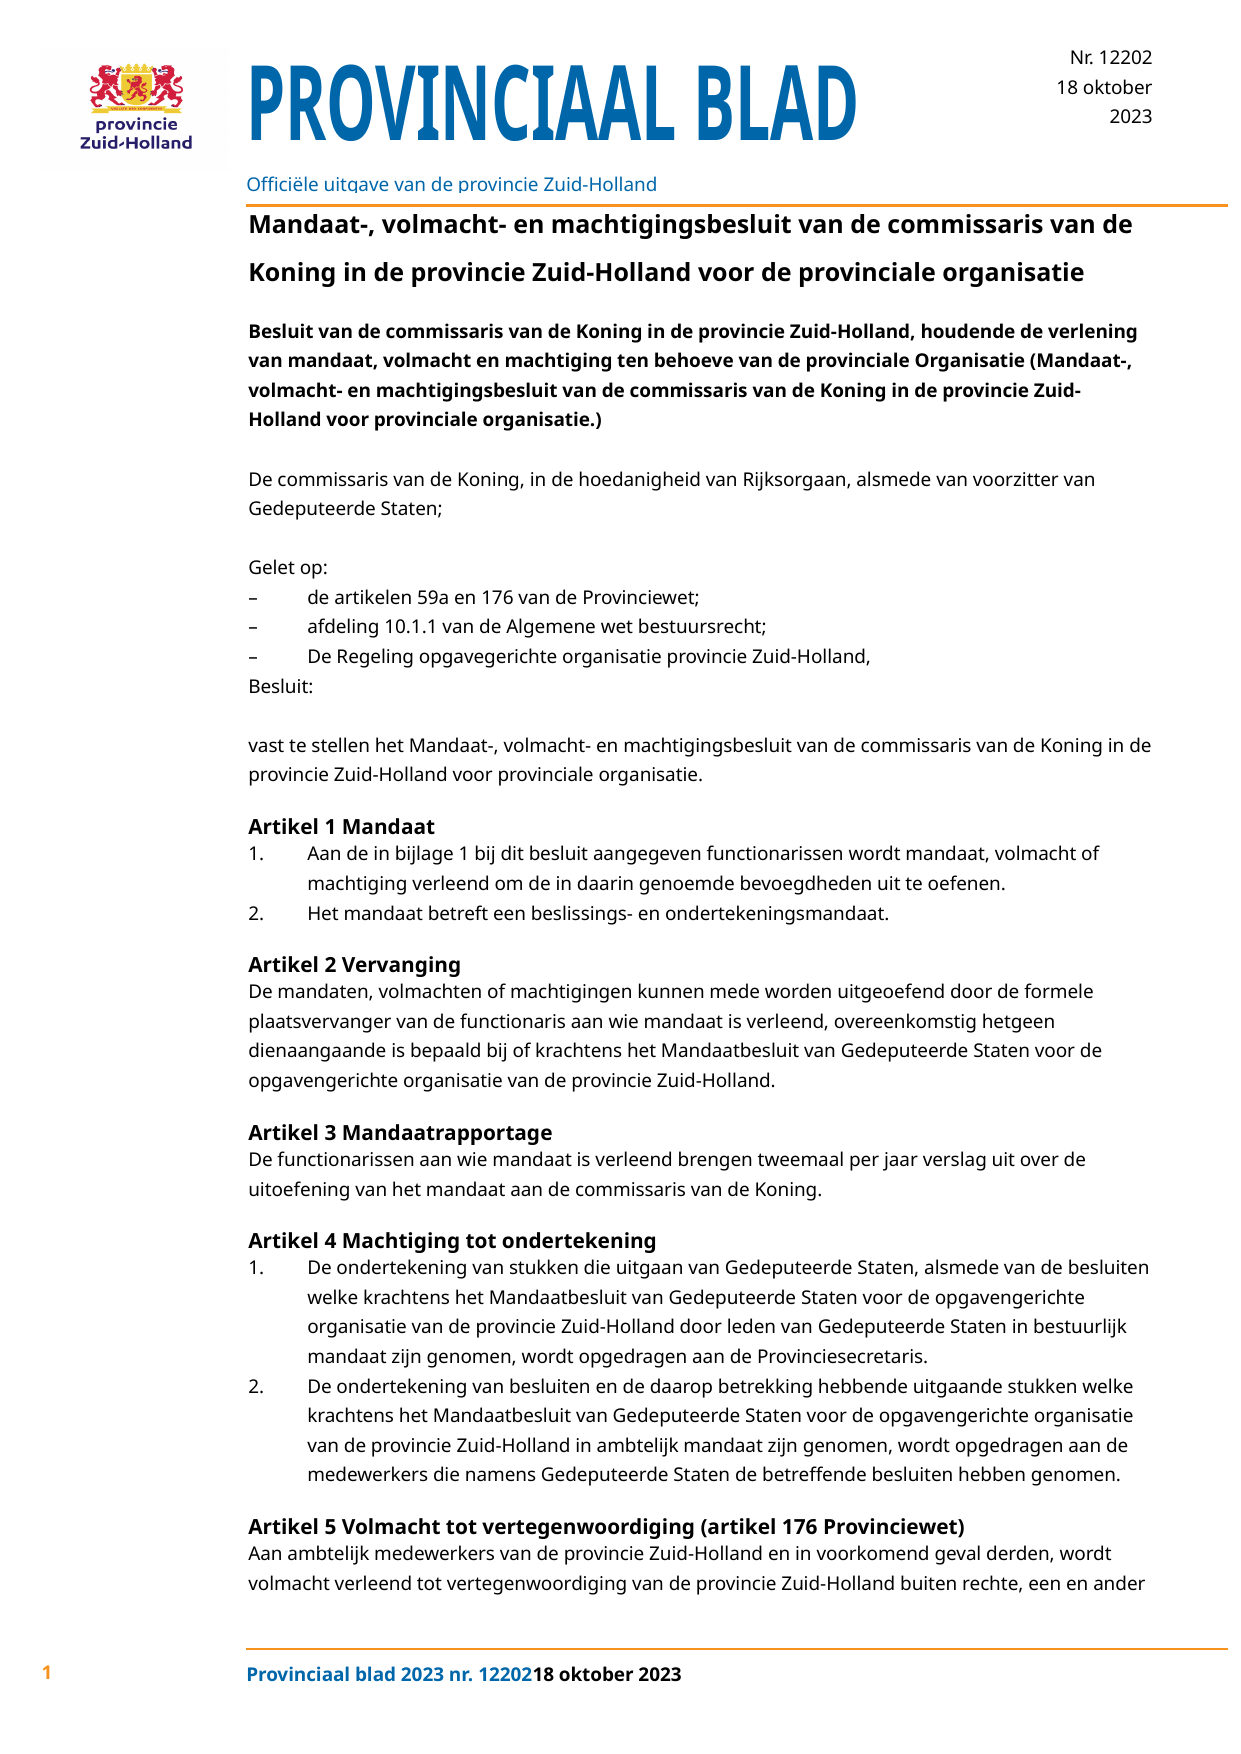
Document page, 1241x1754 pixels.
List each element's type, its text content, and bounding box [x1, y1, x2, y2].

text Gelet op: [248, 554, 1152, 580]
list De Regeling opgavegerichte organisatie provincie Zuid-Holland, [248, 643, 1152, 669]
text De functionarissen aan wie mandaat is verleend brengen tweemaal per jaar verslag uit over de uitoefening van het mandaat aan de commissaris van de Koning. [248, 1146, 1152, 1201]
text Artikel 3 Mandaatrapportage [248, 1118, 1152, 1146]
text Mandaat-, volmacht- en machtigingsbesluit van de commissaris van de Koning in de provincie Zuid-Holland voor de provinciale organisatie [248, 207, 1152, 288]
text Besluit: [248, 673, 1152, 699]
list de artikelen 59a en 176 van de Provinciewet; [248, 584, 1152, 610]
list De ondertekening van stukken die uitgaan van Gedeputeerde Staten, alsmede van de besluiten welke krachtens het Mandaatbesluit van Gedeputeerde Staten voor de opgavengerichte organisatie van de provincie Zuid-Holland door leden van Gedeputeerde Staten in bestuurlijk mandaat zijn genomen, wordt opgedragen aan de Provinciesecretaris. [248, 1254, 1152, 1369]
list Het mandaat betreft een beslissings- en ondertekeningsmandaat. [248, 900, 1152, 925]
text De mandaten, volmachten of machtigingen kunnen mede worden uitgeoefend door de formele plaatsvervanger van de functionaris aan wie mandaat is verleend, overeenkomstig hetgeen dienaangaande is bepaald bij of krachtens het Mandaatbesluit van Gedeputeerde Staten voor de opgavengerichte organisatie van de provincie Zuid-Holland. [248, 978, 1152, 1093]
text Aan ambtelijk medewerkers van de provincie Zuid-Holland en in voorkomend geval derden, wordt volmacht verleend tot vertegenwoordiging van de provincie Zuid-Holland buiten rechte, een en ander [248, 1541, 1152, 1596]
text Artikel 2 Vervanging [248, 950, 1152, 978]
text Artikel 1 Mandaat [248, 812, 1152, 841]
picture [41, 47, 231, 172]
text Besluit van de commissaris van de Koning in de provincie Zuid-Holland, houdende de verlening van mandaat, volmacht en machtiging ten behoeve van de provinciale Organisatie (Mandaat-, volmacht- en machtigingsbesluit van de commissaris van de Koning in de provincie Zuid-Holland voor provinciale organisatie.) [248, 318, 1152, 432]
text Artikel 4 Machtiging tot ondertekening [248, 1226, 1152, 1254]
text Artikel 5 Volmacht tot vertegenwoordiging (artikel 176 Provinciewet) [248, 1512, 1152, 1541]
list afdeling 10.1.1 van de Algemene wet bestuursrecht; [248, 614, 1152, 639]
text De commissaris van de Koning, in de hoedanigheid van Rijksorgaan, alsmede van voorzitter van Gedeputeerde Staten; [248, 466, 1152, 521]
list Aan de in bijlage 1 bij dit besluit aangegeven functionarissen wordt mandaat, volmacht of machtiging verleend om de in daarin genoemde bevoegdheden uit te oefenen. [248, 841, 1152, 896]
list De ondertekening van besluiten en de daarop betrekking hebbende uitgaande stukken welke krachtens het Mandaatbesluit van Gedeputeerde Staten voor de opgavengerichte organisatie van de provincie Zuid-Holland in ambtelijk mandaat zijn genomen, wordt opgedragen aan de medewerkers die namens Gedeputeerde Staten de betreffende besluiten hebben genomen. [248, 1373, 1152, 1487]
text vast te stellen het Mandaat-, volmacht- en machtigingsbesluit van de commissaris van de Koning in de provincie Zuid-Holland voor provinciale organisatie. [248, 732, 1152, 787]
